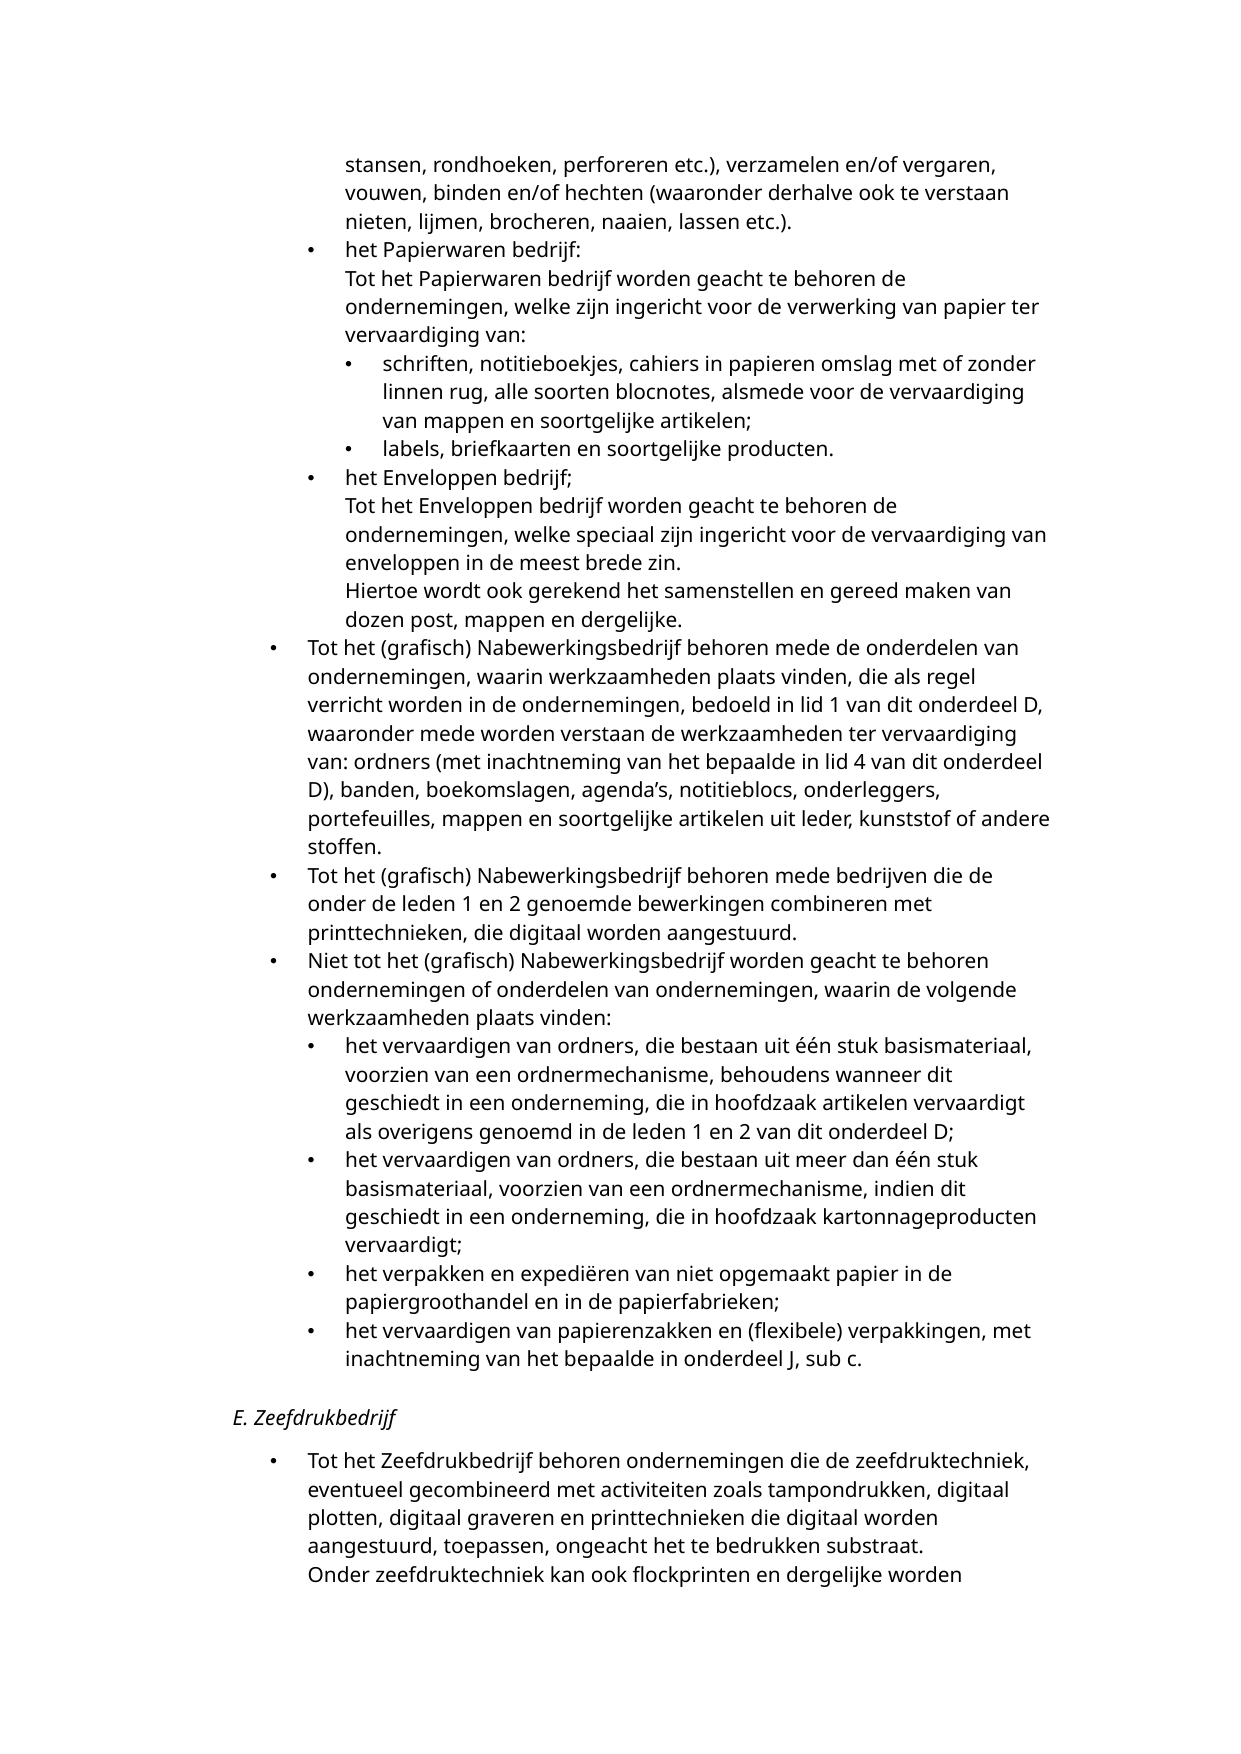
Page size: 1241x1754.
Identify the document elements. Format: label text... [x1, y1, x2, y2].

list het vervaardigen van ordners, die bestaan uit één stuk basismateriaal, voorzien van een ordnermechanisme, behoudens wanneer dit geschiedt in een onderneming, die in hoofdzaak artikelen vervaardigt als overigens genoemd in de leden 1 en 2 van dit onderdeel D; [307, 1032, 1053, 1145]
list schriften, notitieboekjes, cahiers in papieren omslag met of zonder linnen rug, alle soorten blocnotes, alsmede voor de vervaardiging van mappen en soortgelijke artikelen; [345, 349, 1053, 434]
list Tot het (grafisch) Nabewerkingsbedrijf behoren mede bedrijven die de onder de leden 1 en 2 genoemde bewerkingen combineren met printtechnieken, die digitaal worden aangestuurd. [270, 861, 1053, 946]
list het verpakken en expediëren van niet opgemaakt papier in de papiergroothandel en in de papierfabrieken; [307, 1259, 1053, 1316]
list stansen, rondhoeken, perforeren etc.), verzamelen en/of vergaren, vouwen, binden en/of hechten (waaronder derhalve ook te verstaan nieten, lijmen, brocheren, naaien, lassen etc.). [307, 150, 1053, 235]
list Tot het Zeefdrukbedrijf behoren ondernemingen die de zeefdruktechniek, eventueel gecombineerd met activiteiten zoals tampondrukken, digitaal plotten, digitaal graveren en printtechnieken die digitaal worden aangestuurd, toepassen, ongeacht het te bedrukken substraat. [270, 1446, 1053, 1560]
list Onder zeefdruktechniek kan ook flockprinten en dergelijke worden [270, 1560, 1053, 1588]
list labels, briefkaarten en soortgelijke producten. [345, 434, 1053, 463]
list het Papierwaren bedrijf: [307, 235, 1053, 264]
list Tot het (grafisch) Nabewerkingsbedrijf behoren mede de onderdelen van ondernemingen, waarin werkzaamheden plaats vinden, die als regel verricht worden in de ondernemingen, bedoeld in lid 1 van dit onderdeel D, waaronder mede worden verstaan de werkzaamheden ter vervaardiging van: ordners (met inachtneming van het bepaalde in lid 4 van dit onderdeel D), banden, boekomslagen, agenda’s, notitieblocs, onderleggers, portefeuilles, mappen en soortgelijke artikelen uit leder, kunststof of andere stoffen. [270, 633, 1053, 861]
list het vervaardigen van papierenzakken en (flexibele) verpakkingen, met inachtneming van het bepaalde in onderdeel J, sub c. [307, 1316, 1053, 1373]
list het Enveloppen bedrijf; [307, 463, 1053, 491]
list het vervaardigen van ordners, die bestaan uit meer dan één stuk basismateriaal, voorzien van een ordnermechanisme, indien dit geschiedt in een onderneming, die in hoofdzaak kartonnageproducten vervaardigt; [307, 1145, 1053, 1259]
text E. Zeefdrukbedrijf [232, 1403, 1053, 1431]
list Niet tot het (grafisch) Nabewerkingsbedrijf worden geacht te behoren ondernemingen of onderdelen van ondernemingen, waarin de volgende werkzaamheden plaats vinden: [270, 946, 1053, 1032]
list Tot het Papierwaren bedrijf worden geacht te behoren de ondernemingen, welke zijn ingericht voor de verwerking van papier ter vervaardiging van: [307, 264, 1053, 349]
list Hiertoe wordt ook gerekend het samenstellen en gereed maken van dozen post, mappen en dergelijke. [307, 577, 1053, 633]
list Tot het Enveloppen bedrijf worden geacht te behoren de ondernemingen, welke speciaal zijn ingericht voor de vervaardiging van enveloppen in de meest brede zin. [307, 491, 1053, 577]
